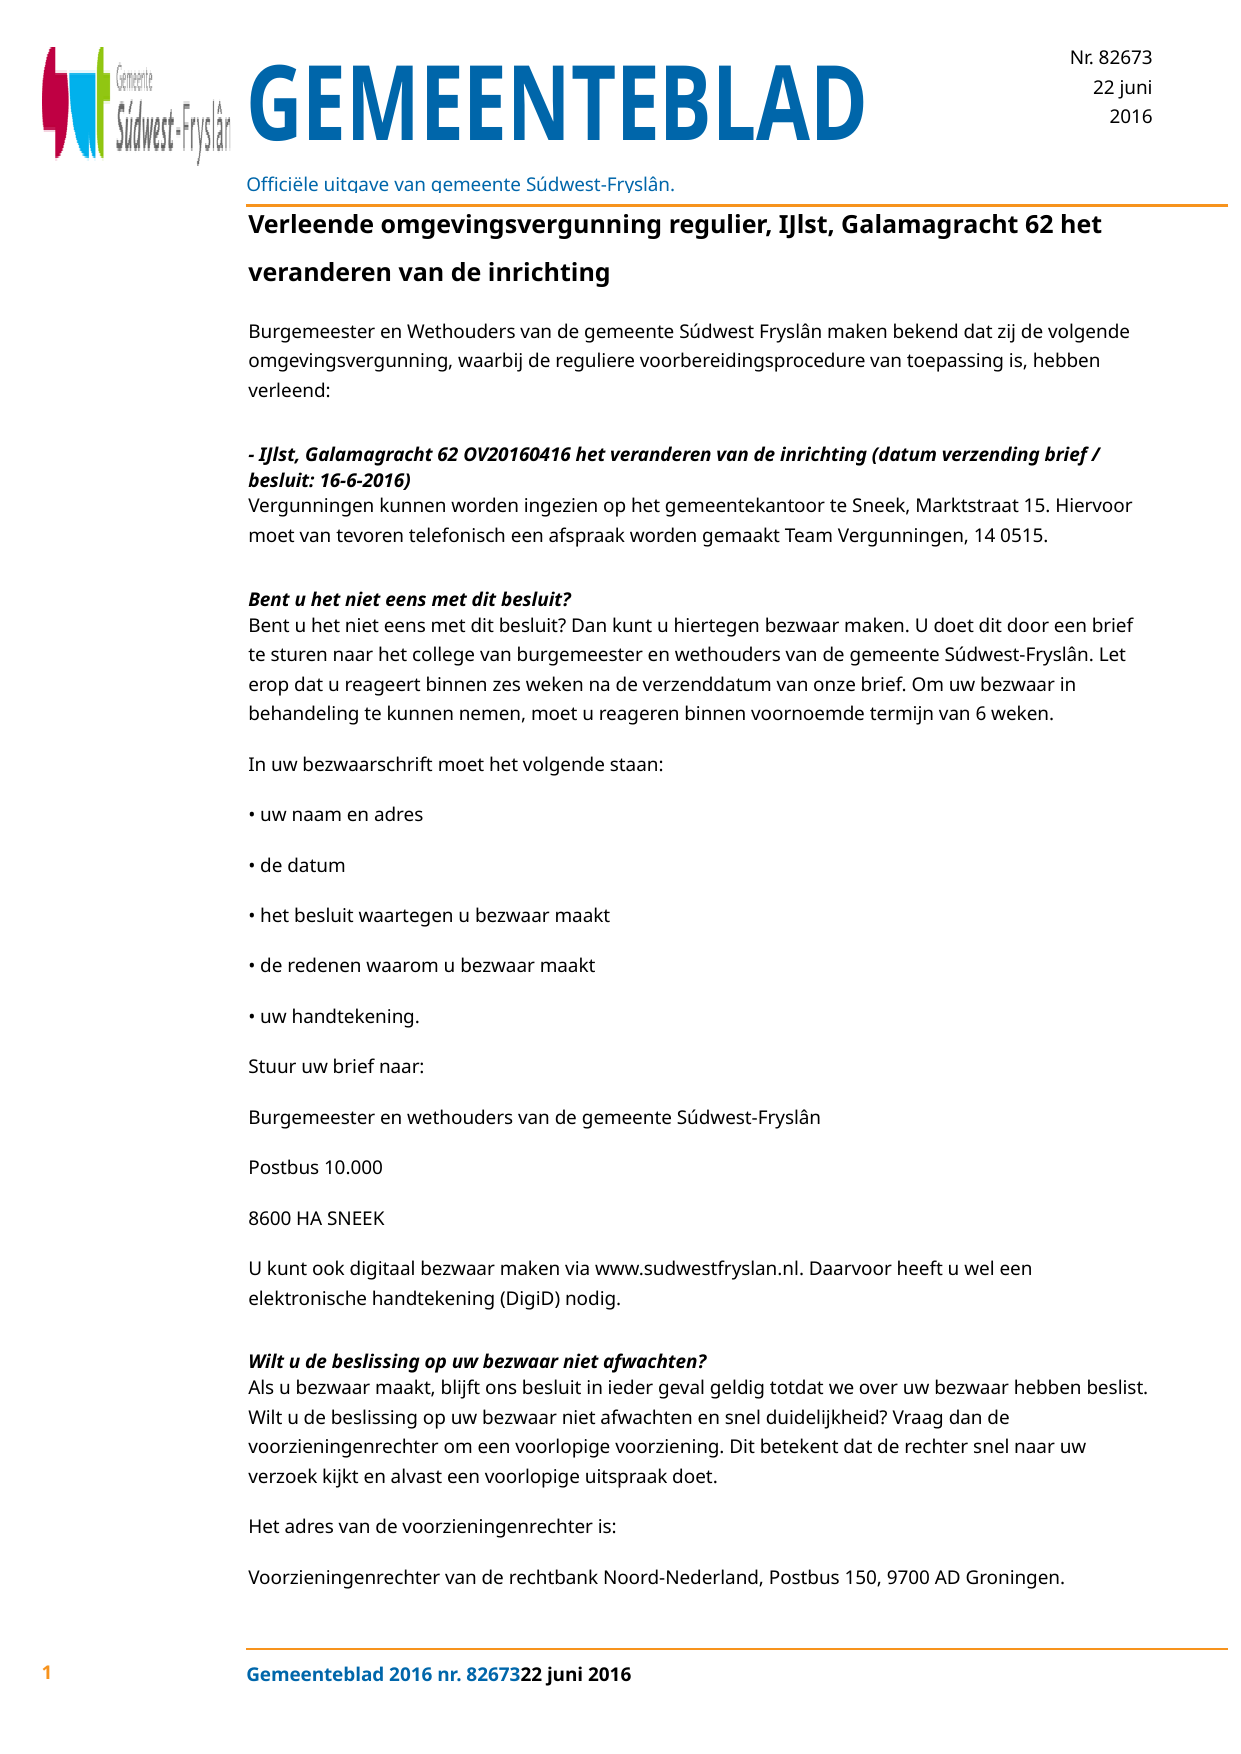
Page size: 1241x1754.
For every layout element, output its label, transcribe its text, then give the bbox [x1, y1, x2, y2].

text Voorzieningenrechter van de rechtbank Noord-Nederland, Postbus 150, 9700 AD Groningen. [248, 1564, 1152, 1590]
text Burgemeester en Wethouders van de gemeente Súdwest Fryslân maken bekend dat zij de volgende omgevingsvergunning, waarbij de reguliere voorbereidingsprocedure van toepassing is, hebben verleend: [248, 318, 1152, 403]
text In uw bezwaarschrift moet het volgende staan: [248, 751, 1152, 777]
text - IJlst, Galamagracht 62 OV20160416 het veranderen van de inrichting (datum verzending brief / besluit: 16-6-2016) [248, 441, 1152, 492]
picture [41, 47, 231, 172]
text Postbus 10.000 [248, 1154, 1152, 1180]
text • de redenen waarom u bezwaar maakt [248, 953, 1152, 978]
text U kunt ook digitaal bezwaar maken via www.sudwestfryslan.nl. Daarvoor heeft u wel een elektronische handtekening (DigiD) nodig. [248, 1255, 1152, 1310]
text Stuur uw brief naar: [248, 1053, 1152, 1079]
text Het adres van de voorzieningenrechter is: [248, 1513, 1152, 1539]
text • uw naam en adres [248, 801, 1152, 827]
text Verleende omgevingsvergunning regulier, IJlst, Galamagracht 62 het veranderen van de inrichting [248, 207, 1152, 288]
text Als u bezwaar maakt, blijft ons besluit in ieder geval geldig totdat we over uw bezwaar hebben beslist. Wilt u de beslissing op uw bezwaar niet afwachten en snel duidelijkheid? Vraag dan de voorzieningenrechter om een voorlopige voorziening. Dit betekent dat de rechter snel naar uw verzoek kijkt en alvast een voorlopige uitspraak doet. [248, 1374, 1152, 1489]
text Bent u het niet eens met dit besluit? Dan kunt u hiertegen bezwaar maken. U doet dit door een brief te sturen naar het college van burgemeester en wethouders van de gemeente Súdwest-Fryslân. Let erop dat u reageert binnen zes weken na de verzenddatum van onze brief. Om uw bezwaar in behandeling te kunnen nemen, moet u reageren binnen voornoemde termijn van 6 weken. [248, 612, 1152, 726]
text • het besluit waartegen u bezwaar maakt [248, 902, 1152, 928]
text Vergunningen kunnen worden ingezien op het gemeentekantoor te Sneek, Marktstraat 15. Hiervoor moet van tevoren telefonisch een afspraak worden gemaakt Team Vergunningen, 14 0515. [248, 492, 1152, 548]
text • de datum [248, 852, 1152, 877]
text • uw handtekening. [248, 1003, 1152, 1029]
text Wilt u de beslissing op uw bezwaar niet afwachten? [248, 1349, 1152, 1374]
text Bent u het niet eens met dit besluit? [248, 586, 1152, 612]
text 8600 HA SNEEK [248, 1205, 1152, 1230]
text Burgemeester en wethouders van de gemeente Súdwest-Fryslân [248, 1104, 1152, 1129]
